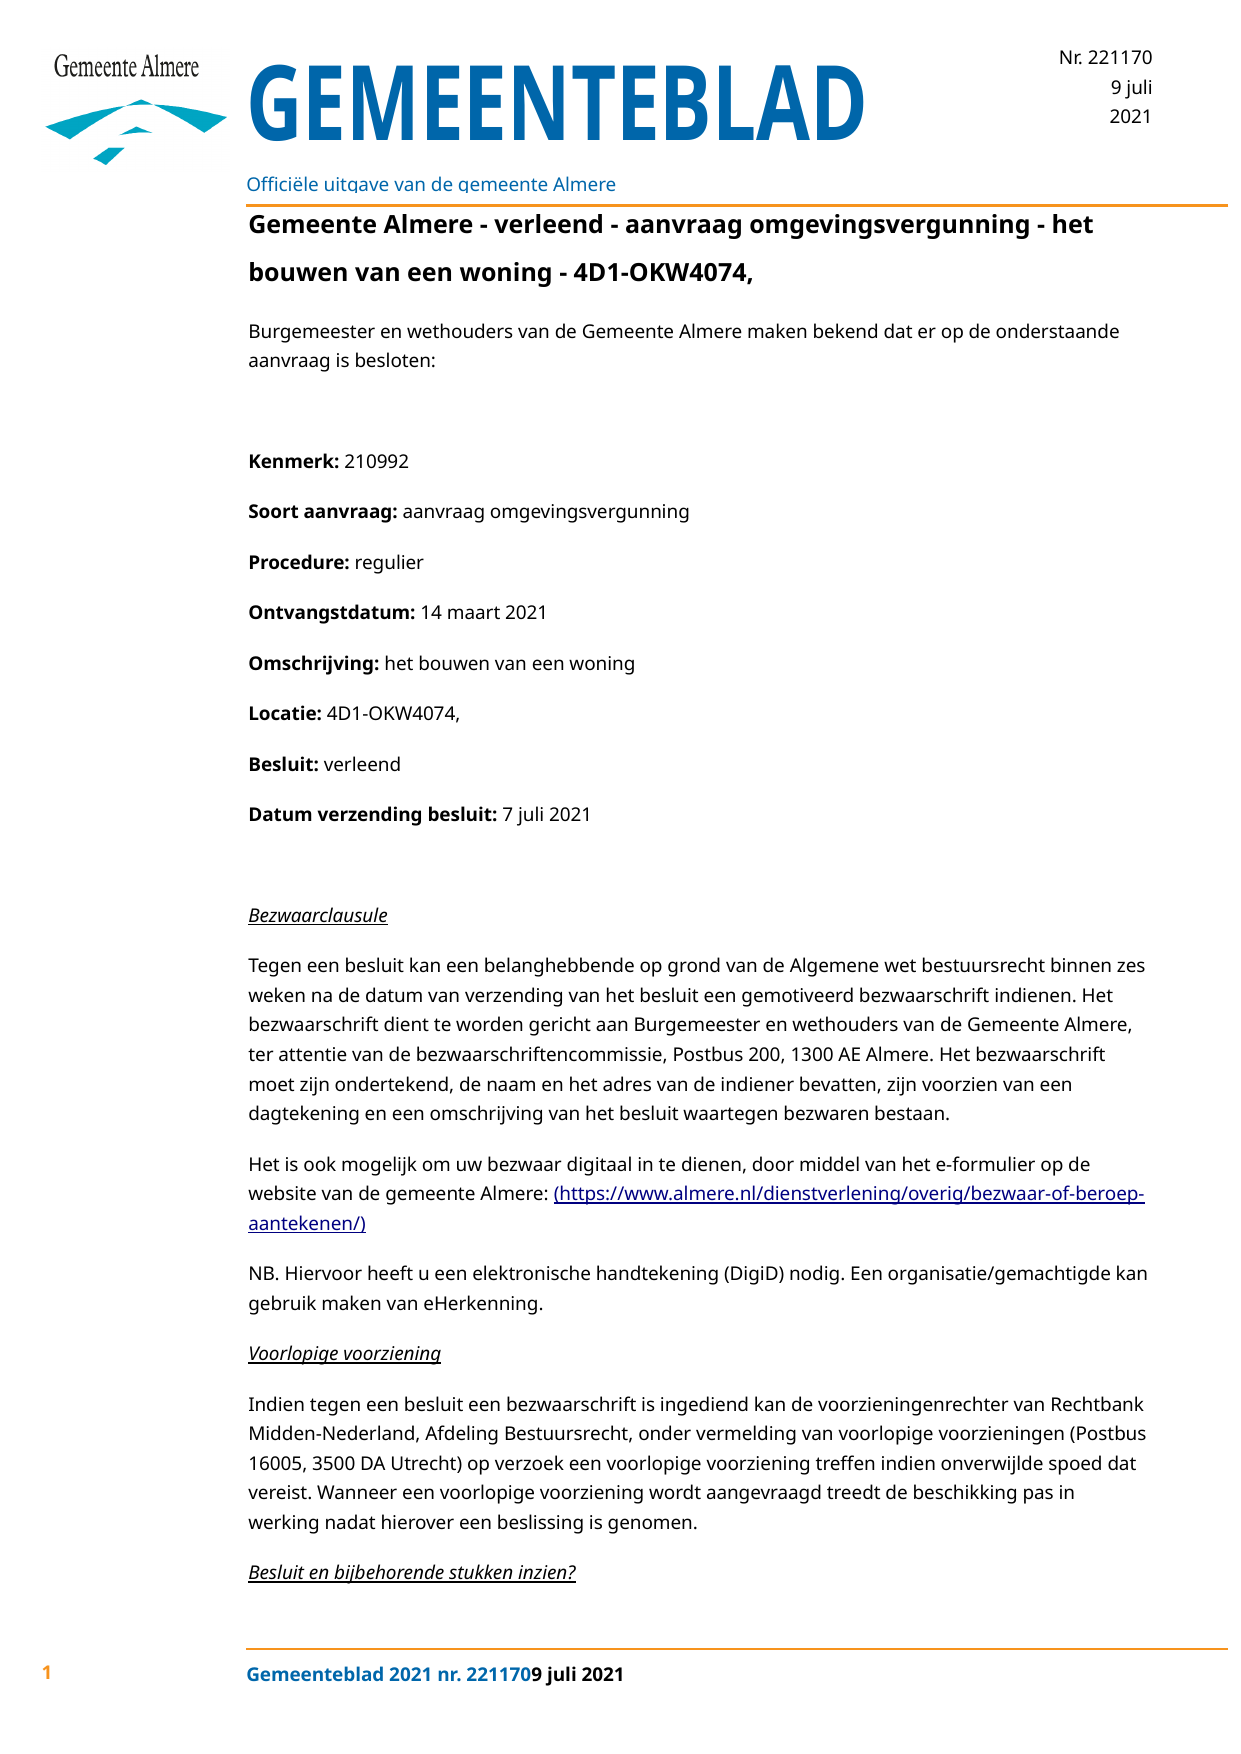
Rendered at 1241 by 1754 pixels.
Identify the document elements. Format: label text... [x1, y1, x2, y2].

text Tegen een besluit kan een belanghebbende op grond van de Algemene wet bestuursrecht binnen zes weken na de datum van verzending van het besluit een gemotiveerd bezwaarschrift indienen. Het bezwaarschrift dient te worden gericht aan Burgemeester en wethouders van de Gemeente Almere, ter attentie van de bezwaarschriftencommissie, Postbus 200, 1300 AE Almere. Het bezwaarschrift moet zijn ondertekend, de naam en het adres van de indiener bevatten, zijn voorzien van een dagtekening en een omschrijving van het besluit waartegen bezwaren bestaan. [248, 952, 1152, 1126]
text Soort aanvraag: aanvraag omgevingsvergunning [248, 499, 1152, 524]
text Datum verzending besluit: 7 juli 2021 [248, 801, 1152, 827]
text Gemeente Almere - verleend - aanvraag omgevingsvergunning - het bouwen van een woning - 4D1-OKW4074, [248, 207, 1152, 288]
text Kenmerk: 210992 [248, 448, 1152, 474]
text Voorlopige voorziening [248, 1340, 1152, 1366]
text Procedure: regulier [248, 549, 1152, 575]
text Het is ook mogelijk om uw bezwaar digitaal in te dienen, door middel van het e-formulier op de website van de gemeente Almere: (https://www.almere.nl/dienstverlening/overig/bezwaar-of-beroep-aantekenen/) [248, 1151, 1152, 1236]
picture [41, 47, 231, 172]
text Ontvangstdatum: 14 maart 2021 [248, 599, 1152, 625]
text Locatie: 4D1-OKW4074, [248, 700, 1152, 726]
text Omschrijving: het bouwen van een woning [248, 650, 1152, 676]
text Indien tegen een besluit een bezwaarschrift is ingediend kan de voorzieningenrechter van Rechtbank Midden-Nederland, Afdeling Bestuursrecht, onder vermelding van voorlopige voorzieningen (Postbus 16005, 3500 DA Utrecht) op verzoek een voorlopige voorziening treffen indien onverwijlde spoed dat vereist. Wanneer een voorlopige voorziening wordt aangevraagd treedt de beschikking pas in werking nadat hierover een beslissing is genomen. [248, 1391, 1152, 1535]
text Bezwaarclausule [248, 902, 1152, 928]
text Besluit: verleend [248, 751, 1152, 777]
text Besluit en bijbehorende stukken inzien? [248, 1559, 1152, 1585]
text Burgemeester en wethouders van de Gemeente Almere maken bekend dat er op de onderstaande aanvraag is besloten: [248, 318, 1152, 373]
text NB. Hiervoor heeft u een elektronische handtekening (DigiD) nodig. Een organisatie/gemachtigde kan gebruik maken van eHerkenning. [248, 1260, 1152, 1316]
